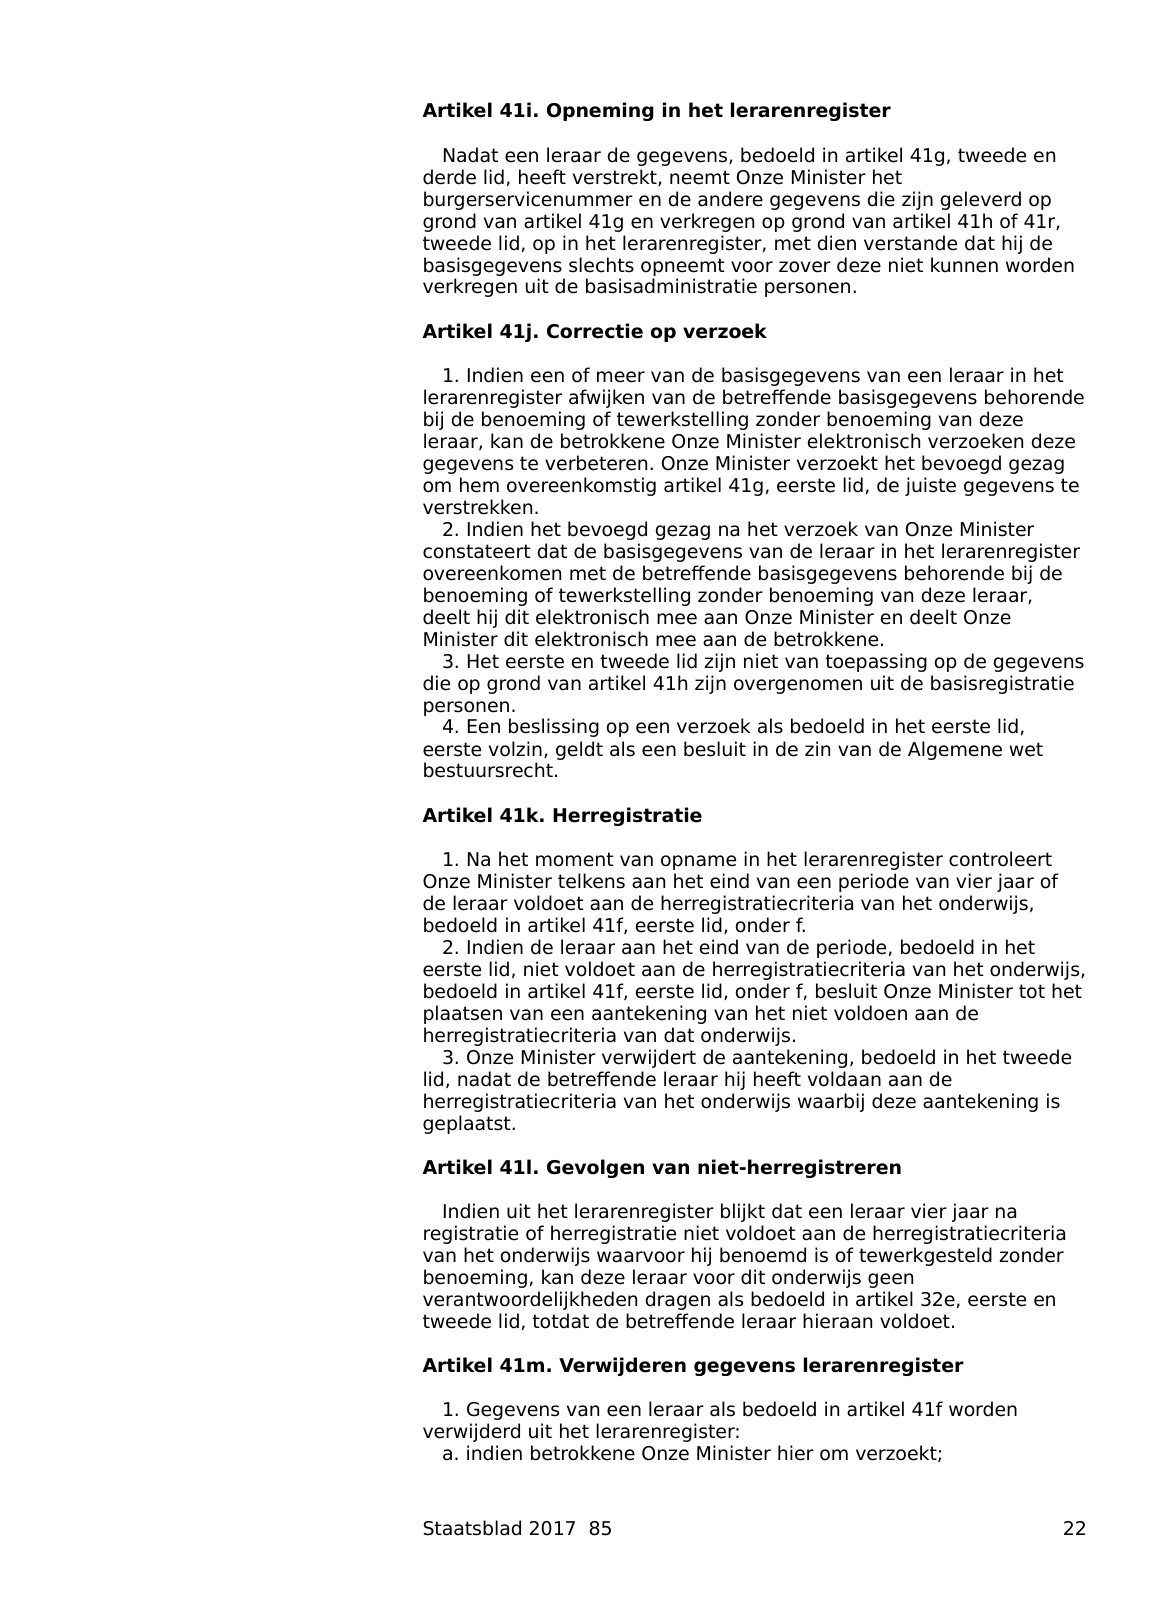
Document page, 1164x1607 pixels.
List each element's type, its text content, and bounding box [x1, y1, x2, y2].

subtitle Artikel 41j. Correctie op verzoek [422, 321, 1087, 343]
text 2. Indien het bevoegd gezag na het verzoek van Onze Minister constateert dat de basisgegevens van de leraar in het lerarenregister overeenkomen met de betreffende basisgegevens behorende bij de benoeming of tewerkstelling zonder benoeming van deze leraar, deelt hij dit elektronisch mee aan Onze Minister en deelt Onze Minister dit elektronisch mee aan de betrokkene. [422, 519, 1087, 651]
text Nadat een leraar de gegevens, bedoeld in artikel 41g, tweede en derde lid, heeft verstrekt, neemt Onze Minister het burgerservicenummer en de andere gegevens die zijn geleverd op grond van artikel 41g en verkregen op grond van artikel 41h of 41r, tweede lid, op in het lerarenregister, met dien verstande dat hij de basisgegevens slechts opneemt voor zover deze niet kunnen worden verkregen uit de basisadministratie personen. [422, 144, 1087, 298]
text 3. Onze Minister verwijdert de aantekening, bedoeld in het tweede lid, nadat de betreffende leraar hij heeft voldaan aan de herregistratiecriteria van het onderwijs waarbij deze aantekening is geplaatst. [422, 1047, 1087, 1134]
text Indien uit het lerarenregister blijkt dat een leraar vier jaar na registratie of herregistratie niet voldoet aan de herregistratiecriteria van het onderwijs waarvoor hij benoemd is of tewerkgesteld zonder benoeming, kan deze leraar voor dit onderwijs geen verantwoordelijkheden dragen als bedoeld in artikel 32e, eerste en tweede lid, totdat de betreffende leraar hieraan voldoet. [422, 1201, 1087, 1333]
subtitle Artikel 41l. Gevolgen van niet-herregistreren [422, 1157, 1087, 1179]
text a. indien betrokkene Onze Minister hier om verzoekt; [422, 1443, 1087, 1465]
text 3. Het eerste en tweede lid zijn niet van toepassing op de gegevens die op grond van artikel 41h zijn overgenomen uit de basisregistratie personen. [422, 651, 1087, 716]
text 2. Indien de leraar aan het eind van de periode, bedoeld in het eerste lid, niet voldoet aan de herregistratiecriteria van het onderwijs, bedoeld in artikel 41f, eerste lid, onder f, besluit Onze Minister tot het plaatsen van een aantekening van het niet voldoen aan de herregistratiecriteria van dat onderwijs. [422, 937, 1087, 1047]
subtitle Artikel 41k. Herregistratie [422, 804, 1087, 827]
subtitle Artikel 41m. Verwijderen gegevens lerarenregister [422, 1355, 1087, 1377]
text 1. Na het moment van opname in het lerarenregister controleert Onze Minister telkens aan het eind van een periode van vier jaar of de leraar voldoet aan de herregistratiecriteria van het onderwijs, bedoeld in artikel 41f, eerste lid, onder f. [422, 849, 1087, 937]
text 1. Gegevens van een leraar als bedoeld in artikel 41f worden verwijderd uit het lerarenregister: [422, 1399, 1087, 1443]
text 1. Indien een of meer van de basisgegevens van een leraar in het lerarenregister afwijken van de betreffende basisgegevens behorende bij de benoeming of tewerkstelling zonder benoeming van deze leraar, kan de betrokkene Onze Minister elektronisch verzoeken deze gegevens te verbeteren. Onze Minister verzoekt het bevoegd gezag om hem overeenkomstig artikel 41g, eerste lid, de juiste gegevens te verstrekken. [422, 365, 1087, 519]
subtitle Artikel 41i. Opneming in het lerarenregister [422, 100, 1087, 122]
text 4. Een beslissing op een verzoek als bedoeld in het eerste lid, eerste volzin, geldt als een besluit in de zin van de Algemene wet bestuursrecht. [422, 716, 1087, 782]
